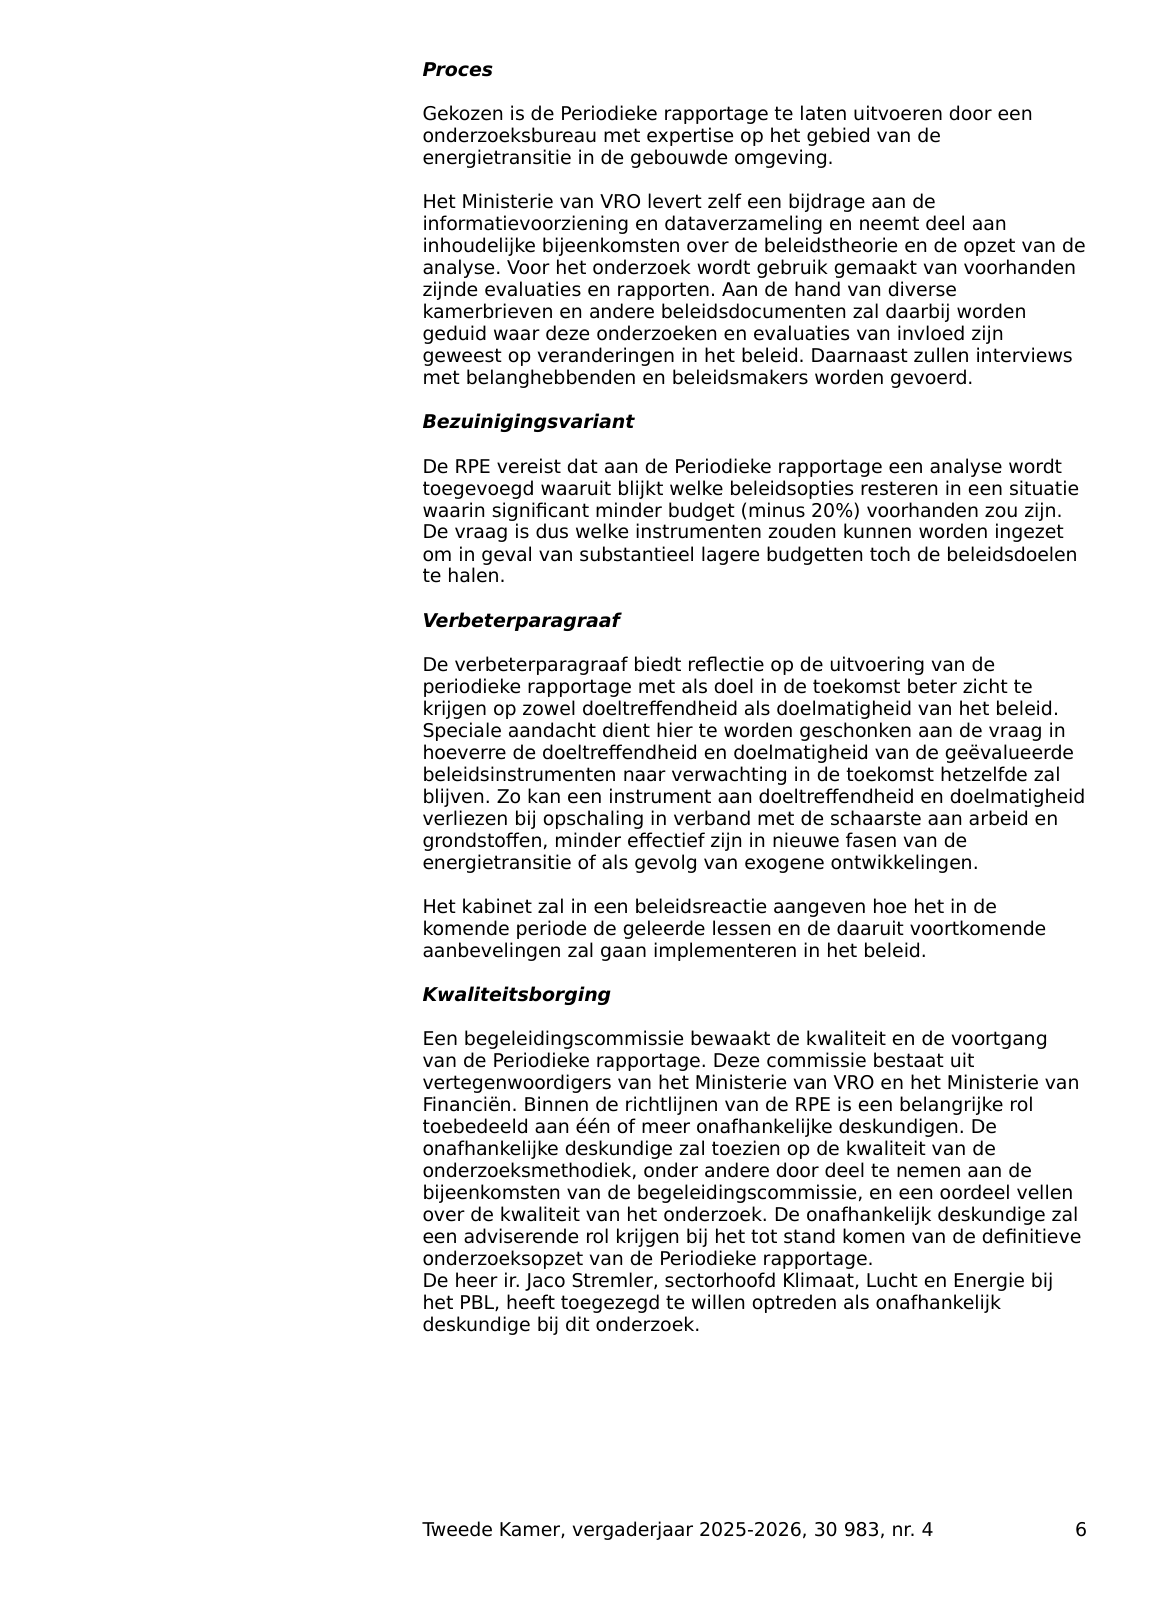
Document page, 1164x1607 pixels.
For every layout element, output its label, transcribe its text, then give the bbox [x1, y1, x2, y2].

subtitle Verbeterparagraaf [422, 609, 1087, 632]
text Gekozen is de Periodieke rapportage te laten uitvoeren door een onderzoeksbureau met expertise op het gebied van de energietransitie in de gebouwde omgeving. [422, 103, 1087, 169]
text Het kabinet zal in een beleidsreactie aangeven hoe het in de komende periode de geleerde lessen en de daaruit voortkomende aanbevelingen zal gaan implementeren in het beleid. [422, 896, 1087, 962]
text Een begeleidingscommissie bewaakt de kwaliteit en de voortgang van de Periodieke rapportage. Deze commissie bestaat uit vertegenwoordigers van het Ministerie van VRO en het Ministerie van Financiën. Binnen de richtlijnen van de RPE is een belangrijke rol toebedeeld aan één of meer onafhankelijke deskundigen. De onafhankelijke deskundige zal toezien op de kwaliteit van de onderzoeksmethodiek, onder andere door deel te nemen aan de bijeenkomsten van de begeleidingscommissie, en een oordeel vellen over de kwaliteit van het onderzoek. De onafhankelijk deskundige zal een adviserende rol krijgen bij het tot stand komen van de definitieve onderzoeksopzet van de Periodieke rapportage. [422, 1028, 1087, 1270]
text De verbeterparagraaf biedt reflectie op de uitvoering van de periodieke rapportage met als doel in de toekomst beter zicht te krijgen op zowel doeltreffendheid als doelmatigheid van het beleid. Speciale aandacht dient hier te worden geschonken aan de vraag in hoeverre de doeltreffendheid en doelmatigheid van de geëvalueerde beleidsinstrumenten naar verwachting in de toekomst hetzelfde zal blijven. Zo kan een instrument aan doeltreffendheid en doelmatigheid verliezen bij opschaling in verband met de schaarste aan arbeid en grondstoffen, minder effectief zijn in nieuwe fasen van de energietransitie of als gevolg van exogene ontwikkelingen. [422, 654, 1087, 873]
subtitle Proces [422, 59, 1087, 81]
text De heer ir. Jaco Stremler, sectorhoofd Klimaat, Lucht en Energie bij het PBL, heeft toegezegd te willen optreden als onafhankelijk deskundige bij dit onderzoek. [422, 1270, 1087, 1336]
text De RPE vereist dat aan de Periodieke rapportage een analyse wordt toegevoegd waaruit blijkt welke beleidsopties resteren in een situatie waarin significant minder budget (minus 20%) voorhanden zou zijn. De vraag is dus welke instrumenten zouden kunnen worden ingezet om in geval van substantieel lagere budgetten toch de beleidsdoelen te halen. [422, 456, 1087, 587]
subtitle Kwaliteitsborging [422, 984, 1087, 1006]
subtitle Bezuinigingsvariant [422, 411, 1087, 433]
text Het Ministerie van VRO levert zelf een bijdrage aan de informatievoorziening en dataverzameling en neemt deel aan inhoudelijke bijeenkomsten over de beleidstheorie en de opzet van de analyse. Voor het onderzoek wordt gebruik gemaakt van voorhanden zijnde evaluaties en rapporten. Aan de hand van diverse kamerbrieven en andere beleidsdocumenten zal daarbij worden geduid waar deze onderzoeken en evaluaties van invloed zijn geweest op veranderingen in het beleid. Daarnaast zullen interviews met belanghebbenden en beleidsmakers worden gevoerd. [422, 191, 1087, 389]
